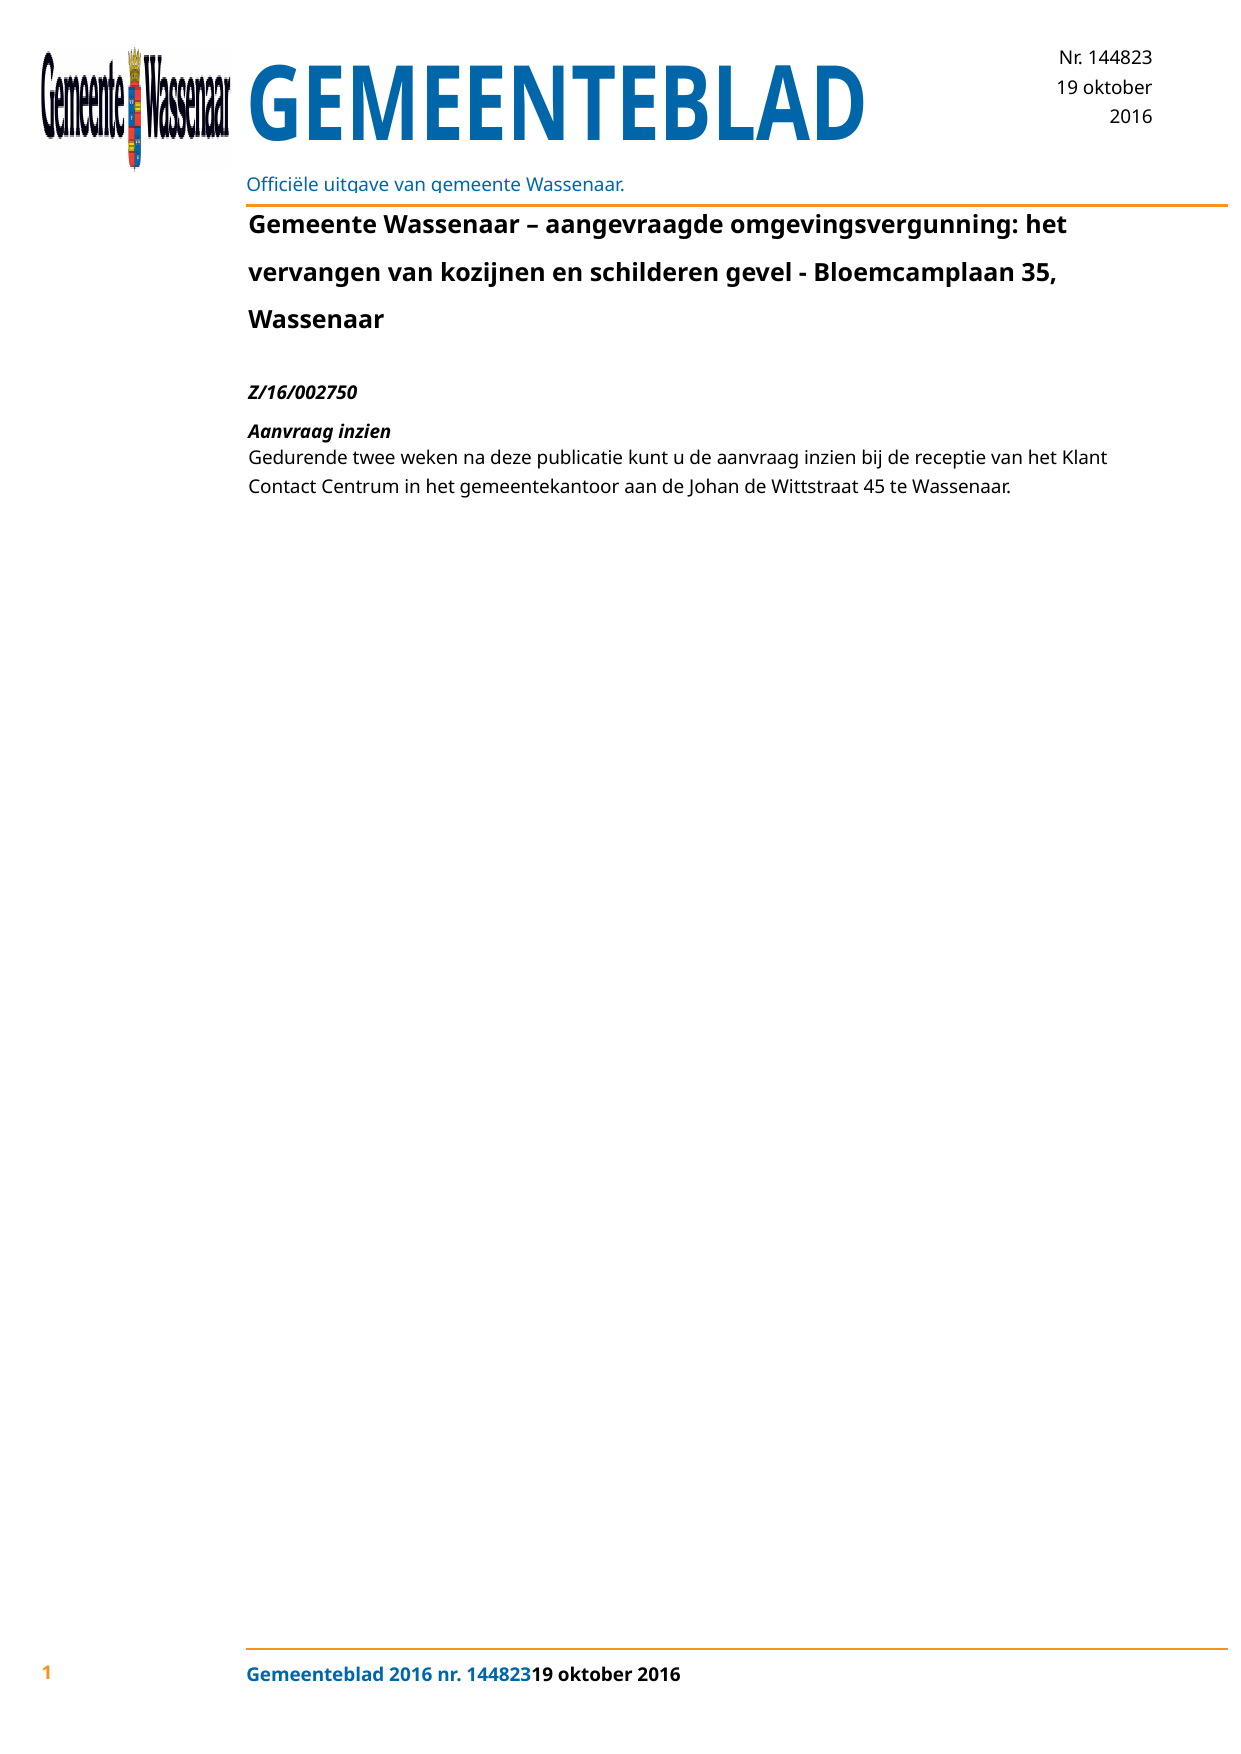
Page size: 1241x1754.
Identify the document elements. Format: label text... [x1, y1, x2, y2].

text Gemeente Wassenaar – aangevraagde omgevingsvergunning: het vervangen van kozijnen en schilderen gevel - Bloemcamplaan 35, Wassenaar [248, 207, 1152, 336]
text Gedurende twee weken na deze publicatie kunt u de aanvraag inzien bij de receptie van het Klant Contact Centrum in het gemeentekantoor aan de Johan de Wittstraat 45 te Wassenaar. [248, 444, 1152, 499]
picture [41, 47, 231, 172]
text Z/16/002750 [248, 379, 1152, 405]
text Aanvraag inzien [248, 418, 1152, 444]
